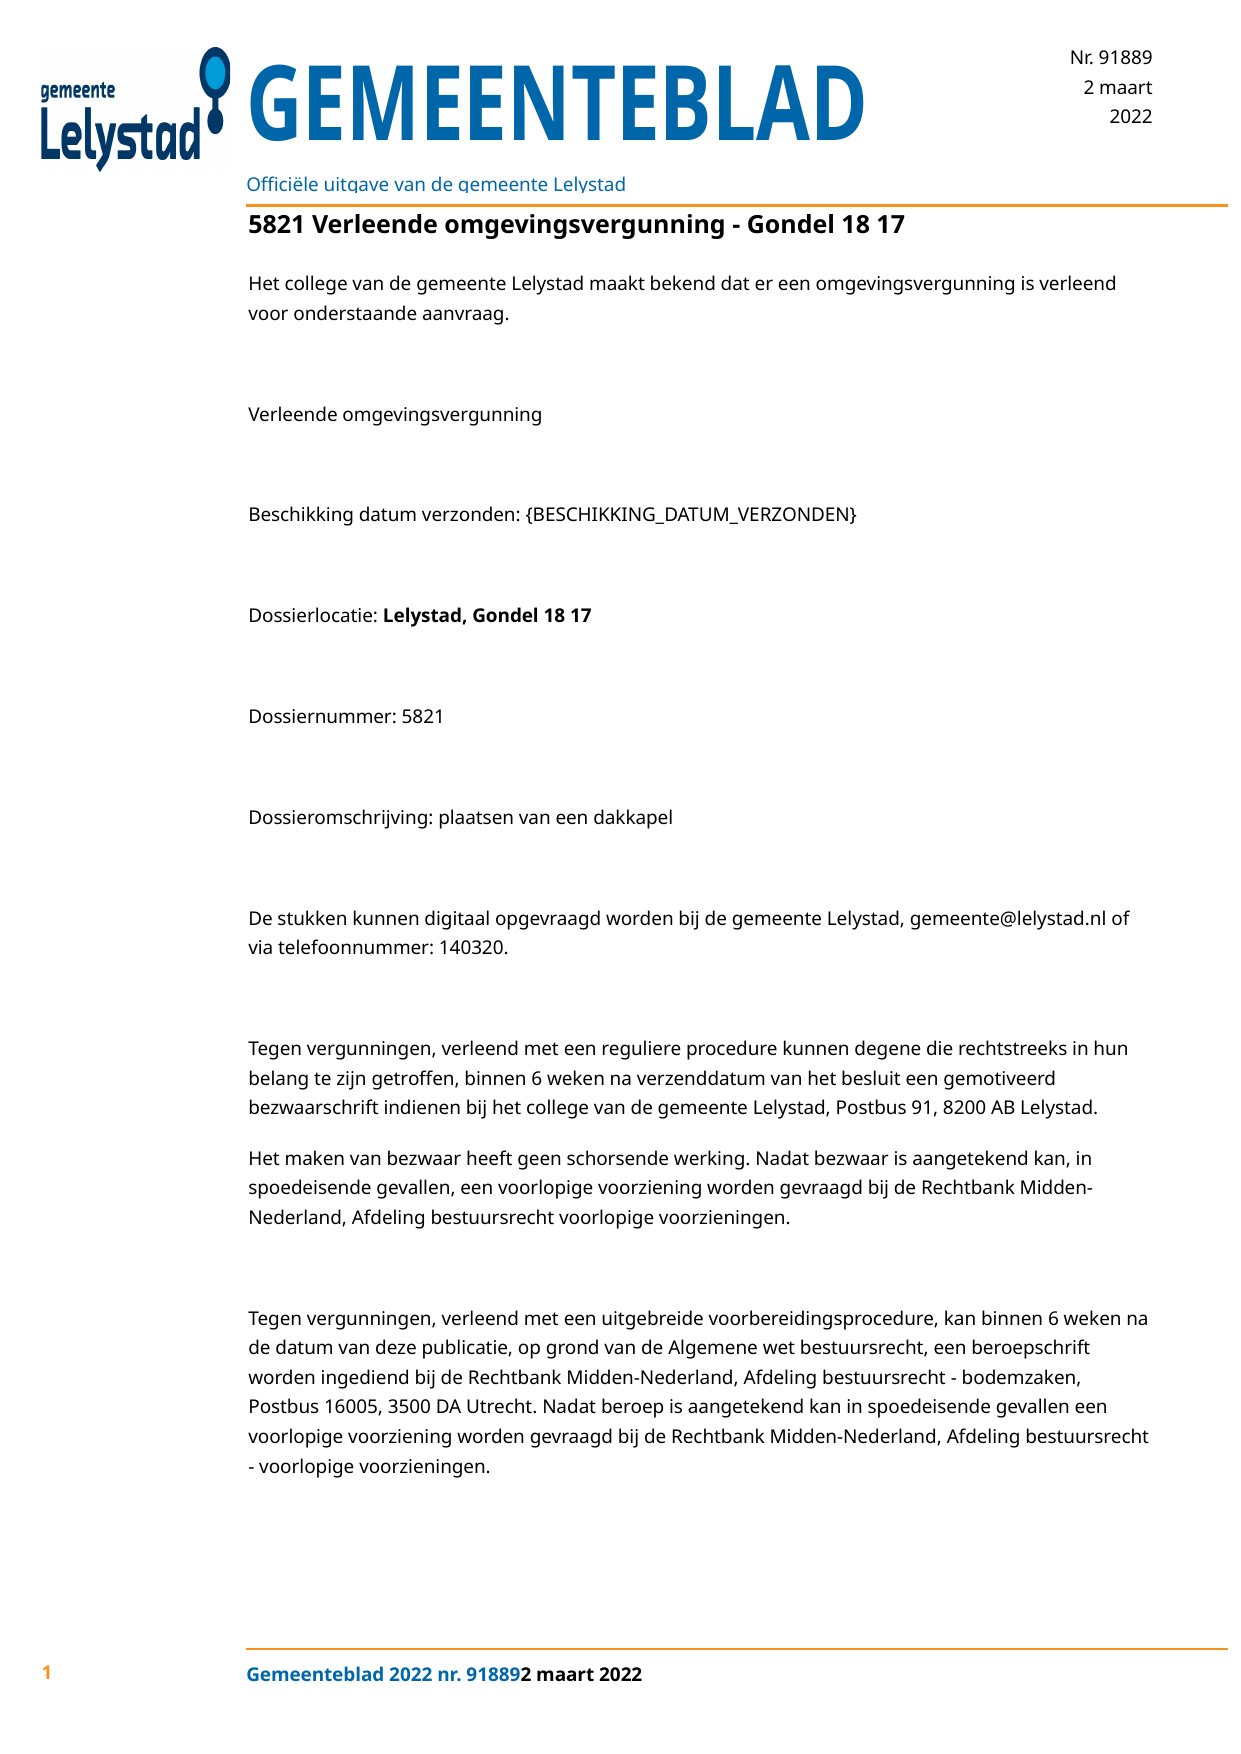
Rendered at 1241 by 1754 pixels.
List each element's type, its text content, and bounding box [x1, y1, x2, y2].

text Verleende omgevingsvergunning [248, 401, 1152, 426]
text Dossierlocatie: Lelystad, Gondel 18 17 [248, 602, 1152, 628]
text Tegen vergunningen, verleend met een reguliere procedure kunnen degene die rechtstreeks in hun belang te zijn getroffen, binnen 6 weken na verzenddatum van het besluit een gemotiveerd bezwaarschrift indienen bij het college van de gemeente Lelystad, Postbus 91, 8200 AB Lelystad. [248, 1035, 1152, 1120]
picture [41, 47, 231, 172]
text Het maken van bezwaar heeft geen schorsende werking. Nadat bezwaar is aangetekend kan, in spoedeisende gevallen, een voorlopige voorziening worden gevraagd bij de Rechtbank Midden-Nederland, Afdeling bestuursrecht voorlopige voorzieningen. [248, 1145, 1152, 1230]
text Dossiernummer: 5821 [248, 703, 1152, 729]
text Tegen vergunningen, verleend met een uitgebreide voorbereidingsprocedure, kan binnen 6 weken na de datum van deze publicatie, op grond van de Algemene wet bestuursrecht, een beroepschrift worden ingediend bij de Rechtbank Midden-Nederland, Afdeling bestuursrecht - bodemzaken, Postbus 16005, 3500 DA Utrecht. Nadat beroep is aangetekend kan in spoedeisende gevallen een voorlopige voorziening worden gevraagd bij de Rechtbank Midden-Nederland, Afdeling bestuursrecht - voorlopige voorzieningen. [248, 1305, 1152, 1478]
text Dossieromschrijving: plaatsen van een dakkapel [248, 804, 1152, 830]
text Beschikking datum verzonden: {BESCHIKKING_DATUM_VERZONDEN} [248, 502, 1152, 527]
text De stukken kunnen digitaal opgevraagd worden bij de gemeente Lelystad, gemeente@lelystad.nl of via telefoonnummer: 140320. [248, 905, 1152, 960]
text Het college van de gemeente Lelystad maakt bekend dat er een omgevingsvergunning is verleend voor onderstaande aanvraag. [248, 270, 1152, 326]
text 5821 Verleende omgevingsvergunning - Gondel 18 17 [248, 207, 1152, 241]
